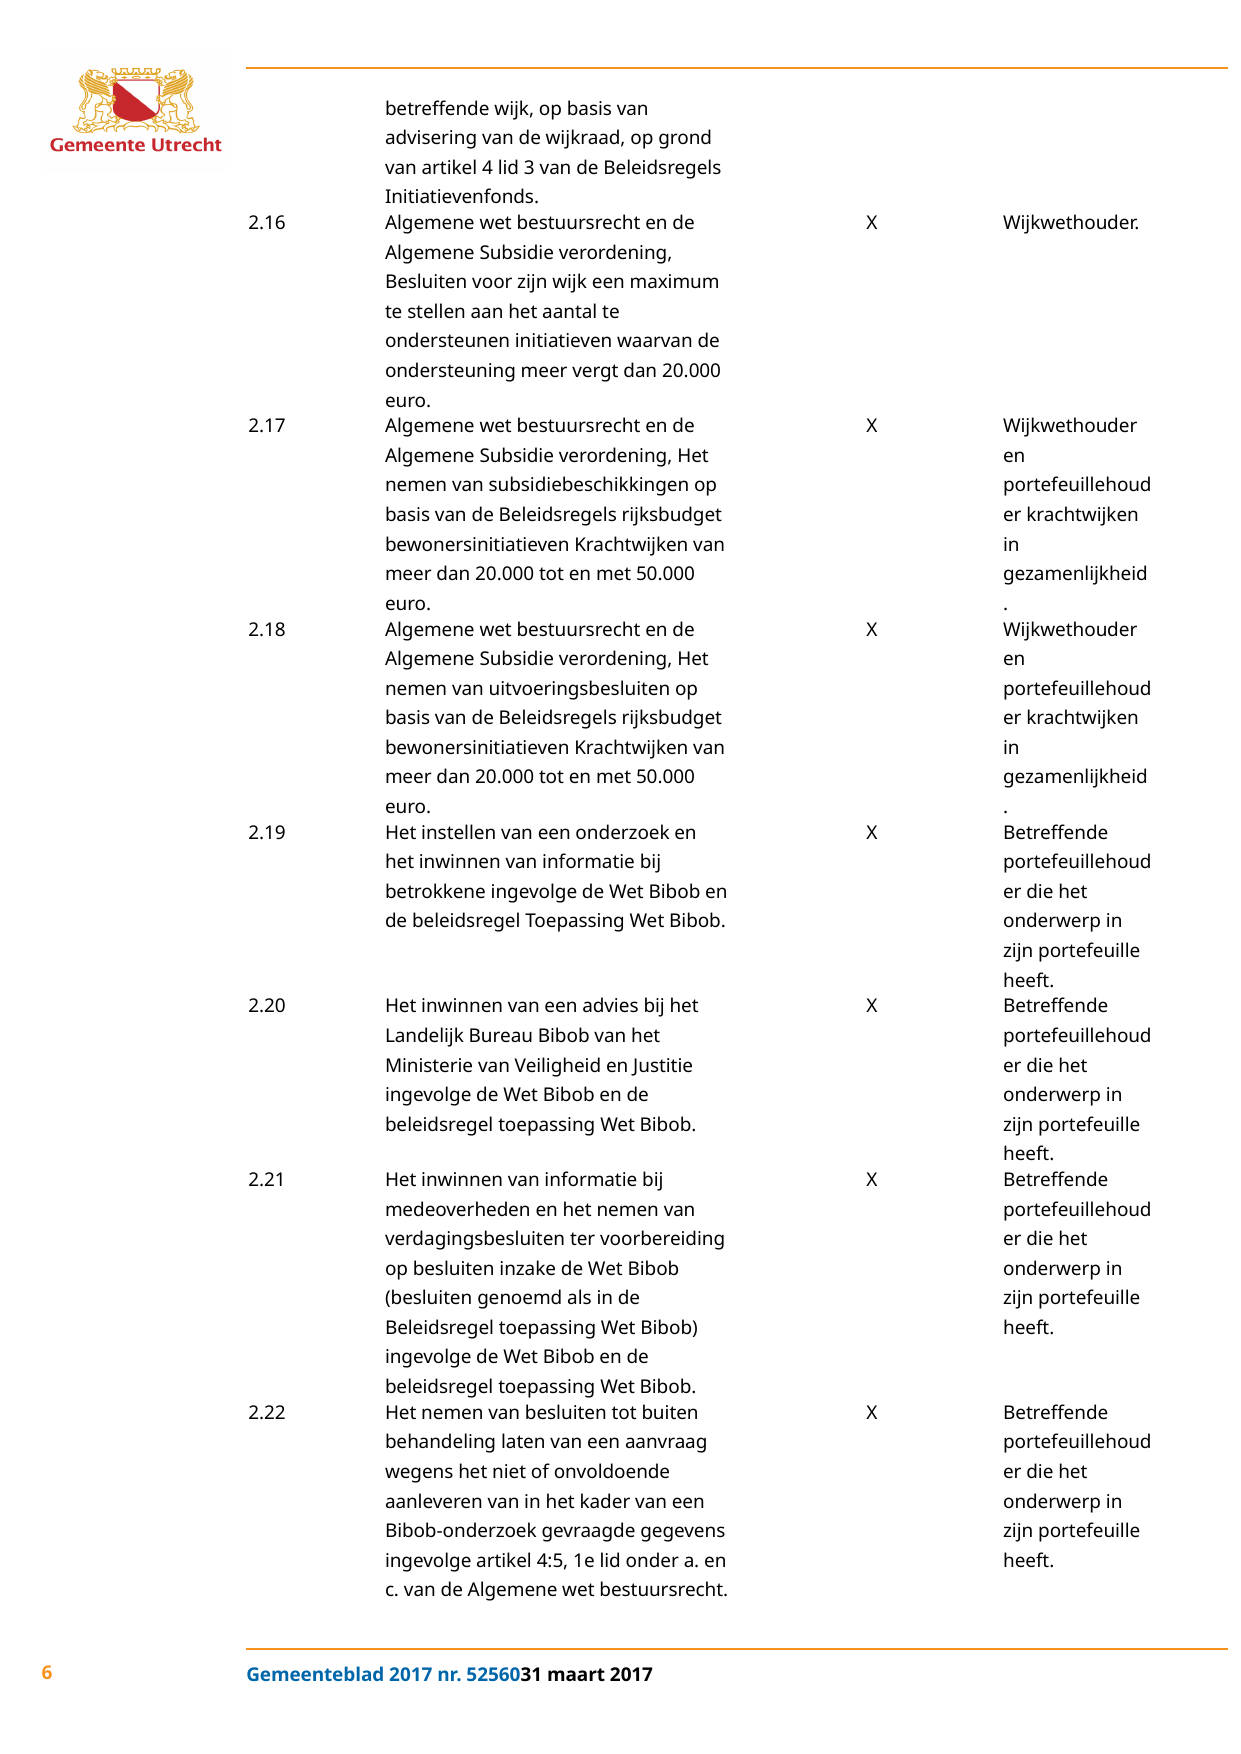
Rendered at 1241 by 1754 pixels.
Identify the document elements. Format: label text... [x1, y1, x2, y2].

table_cell Het nemen van besluiten tot buiten behandeling laten van een aanvraag wegens het niet of onvoldoende aanleveren van in het kader van een Bibob-onderzoek gevraagde gegevens ingevolge artikel 4:5, 1e lid onder a. en c. van de Algemene wet bestuursrecht. [385, 1399, 729, 1602]
table_cell 2.17 [248, 413, 385, 616]
table_cell Wijkwethouder en portefeuillehouder krachtwijken in gezamenlijkheid. [1003, 413, 1152, 616]
picture [41, 47, 231, 172]
table_cell [730, 1166, 866, 1399]
table_cell [1003, 95, 1152, 209]
table_cell Algemene wet bestuursrecht en de Algemene Subsidie verordening, Het nemen van uitvoeringsbesluiten op basis van de Beleidsregels rijksbudget bewonersinitiatieven Krachtwijken van meer dan 20.000 tot en met 50.000 euro. [385, 616, 729, 819]
table_cell 2.16 [248, 209, 385, 412]
table_cell betreffende wijk, op basis van advisering van de wijkraad, op grond van artikel 4 lid 3 van de Beleidsregels Initiatievenfonds. [385, 95, 729, 209]
table_cell X [866, 413, 1003, 616]
table_cell 2.18 [248, 616, 385, 819]
table_cell X [866, 209, 1003, 412]
table_cell Algemene wet bestuursrecht en de Algemene Subsidie verordening, Besluiten voor zijn wijk een maximum te stellen aan het aantal te ondersteunen initiatieven waarvan de ondersteuning meer vergt dan 20.000 euro. [385, 209, 729, 412]
table_cell Betreffende portefeuillehouder die het onderwerp in zijn portefeuille heeft. [1003, 1166, 1152, 1399]
table_cell X [866, 616, 1003, 819]
table_cell X [866, 819, 1003, 993]
table_cell 2.21 [248, 1166, 385, 1399]
table_cell Wijkwethouder en portefeuillehouder krachtwijken in gezamenlijkheid. [1003, 616, 1152, 819]
table_cell Het inwinnen van een advies bij het Landelijk Bureau Bibob van het Ministerie van Veiligheid en Justitie ingevolge de Wet Bibob en de beleidsregel toepassing Wet Bibob. [385, 993, 729, 1166]
table_cell Betreffende portefeuillehouder die het onderwerp in zijn portefeuille heeft. [1003, 819, 1152, 993]
table_cell [730, 616, 866, 819]
table_cell Betreffende portefeuillehouder die het onderwerp in zijn portefeuille heeft. [1003, 1399, 1152, 1602]
table_cell Algemene wet bestuursrecht en de Algemene Subsidie verordening, Het nemen van subsidiebeschikkingen op basis van de Beleidsregels rijksbudget bewonersinitiatieven Krachtwijken van meer dan 20.000 tot en met 50.000 euro. [385, 413, 729, 616]
table_cell [730, 819, 866, 993]
table_cell [730, 1399, 866, 1602]
table_cell Wijkwethouder. [1003, 209, 1152, 412]
table_cell [866, 95, 1003, 209]
table_cell [730, 95, 866, 209]
table_cell X [866, 1399, 1003, 1602]
table_cell X [866, 1166, 1003, 1399]
table_cell Het inwinnen van informatie bij medeoverheden en het nemen van verdagingsbesluiten ter voorbereiding op besluiten inzake de Wet Bibob (besluiten genoemd als in de Beleidsregel toepassing Wet Bibob) ingevolge de Wet Bibob en de beleidsregel toepassing Wet Bibob. [385, 1166, 729, 1399]
table_cell X [866, 993, 1003, 1166]
table_cell [730, 413, 866, 616]
table_cell Het instellen van een onderzoek en het inwinnen van informatie bij betrokkene ingevolge de Wet Bibob en de beleidsregel Toepassing Wet Bibob. [385, 819, 729, 993]
table_cell [730, 993, 866, 1166]
table_cell 2.19 [248, 819, 385, 993]
table_cell 2.22 [248, 1399, 385, 1602]
table_cell Betreffende portefeuillehouder die het onderwerp in zijn portefeuille heeft. [1003, 993, 1152, 1166]
table_cell 2.20 [248, 993, 385, 1166]
table_cell [730, 209, 866, 412]
table_cell [248, 95, 385, 209]
